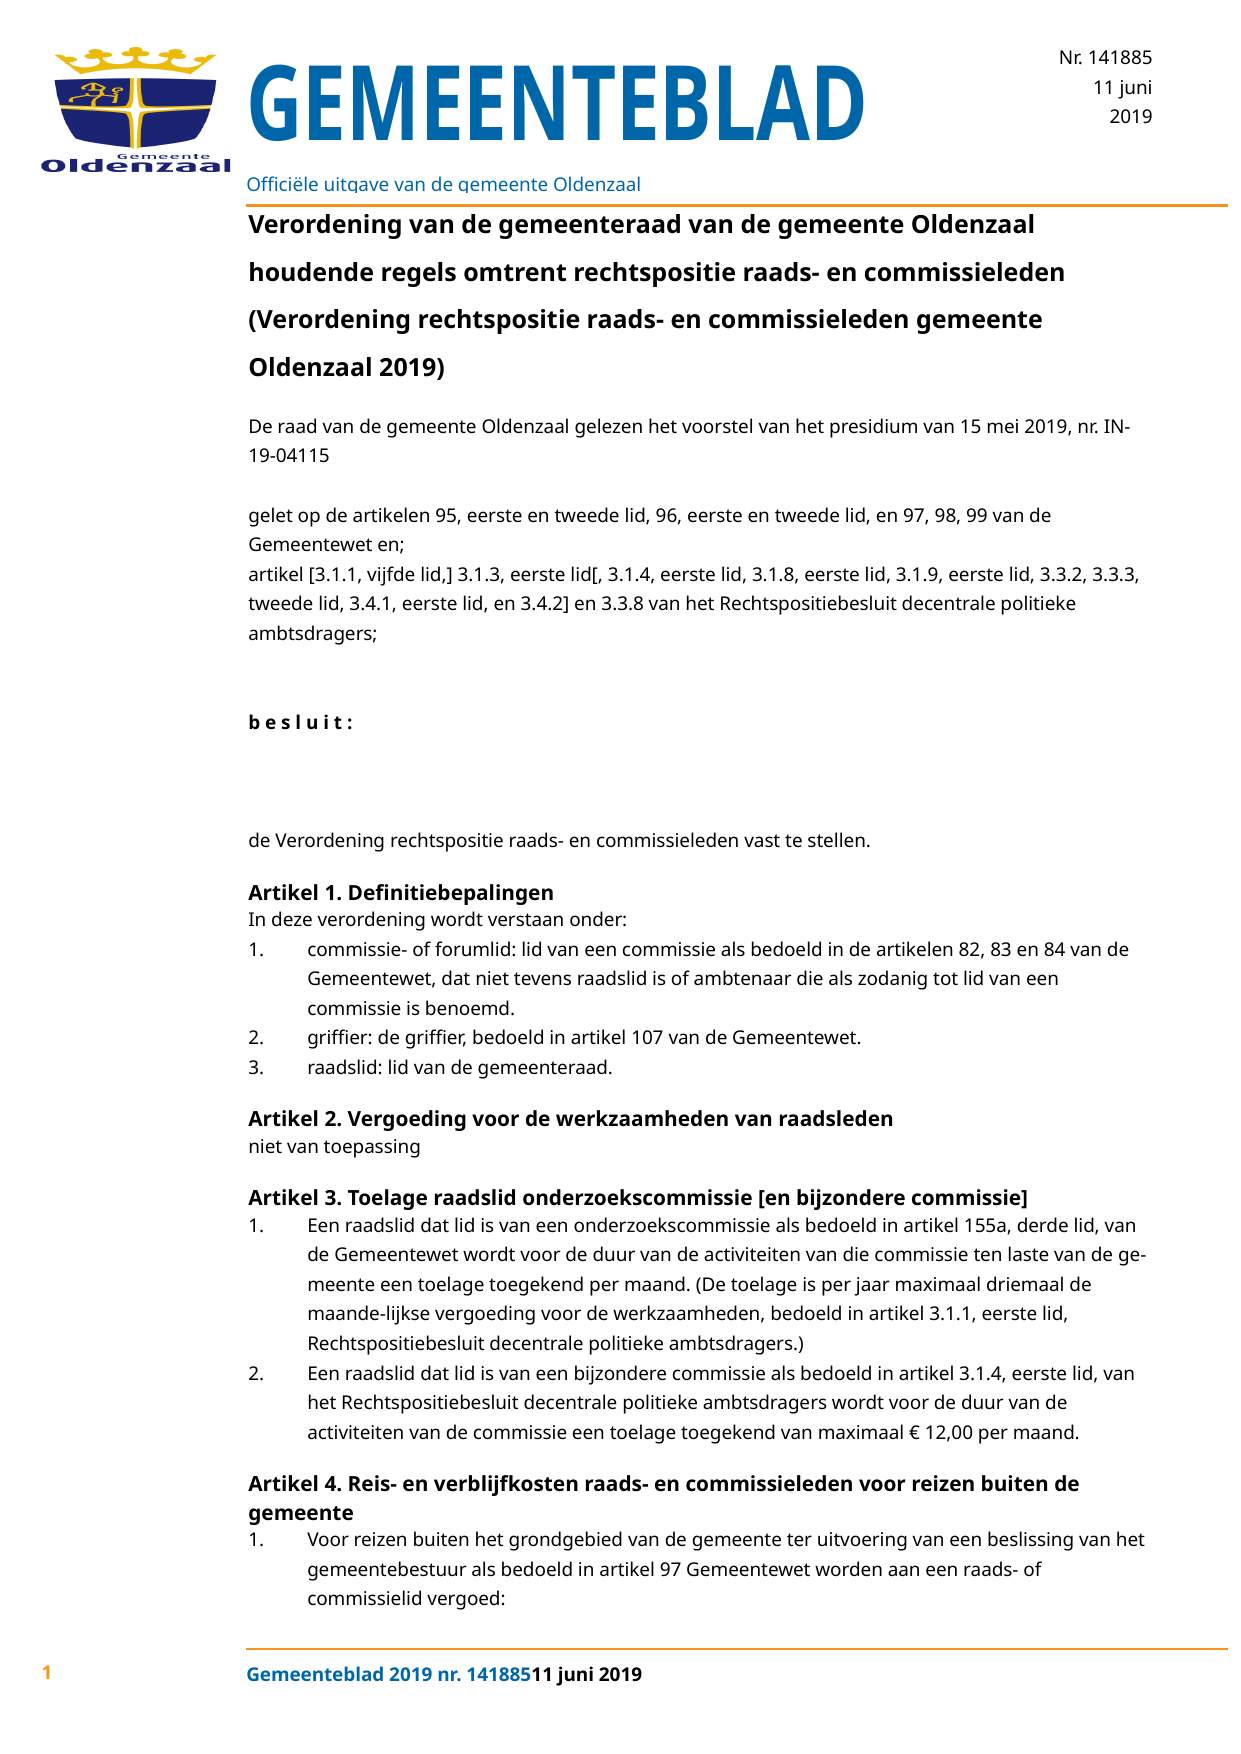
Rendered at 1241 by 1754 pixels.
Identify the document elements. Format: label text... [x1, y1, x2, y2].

text Artikel 4. Reis- en verblijfkosten raads- en commissieleden voor reizen buiten de gemeente [248, 1469, 1152, 1526]
text gelet op de artikelen 95, eerste en tweede lid, 96, eerste en tweede lid, en 97, 98, 99 van de Gemeentewet en; [248, 502, 1152, 557]
picture [41, 47, 231, 172]
text artikel [3.1.1, vijfde lid,] 3.1.3, eerste lid[, 3.1.4, eerste lid, 3.1.8, eerste lid, 3.1.9, eerste lid, 3.3.2, 3.3.3, tweede lid, 3.4.1, eerste lid, en 3.4.2] en 3.3.8 van het Rechtspositiebesluit decentrale politieke ambtsdragers; [248, 561, 1152, 646]
list raadslid: lid van de gemeenteraad. [248, 1054, 1152, 1080]
list Een raadslid dat lid is van een onderzoekscommissie als bedoeld in artikel 155a, derde lid, van de Gemeentewet wordt voor de duur van de activiteiten van die commissie ten laste van de ge-meente een toelage toegekend per maand. (De toelage is per jaar maximaal driemaal de maande-lijkse vergoeding voor de werkzaamheden, bedoeld in artikel 3.1.1, eerste lid, Rechtspositiebesluit decentrale politieke ambtsdragers.) [248, 1212, 1152, 1356]
text niet van toepassing [248, 1133, 1152, 1159]
list Een raadslid dat lid is van een bijzondere commissie als bedoeld in artikel 3.1.4, eerste lid, van het Rechtspositiebesluit decentrale politieke ambtsdragers wordt voor de duur van de activiteiten van de commissie een toelage toegekend van maximaal € 12,00 per maand. [248, 1360, 1152, 1444]
text Artikel 3. Toelage raadslid onderzoekscommissie [en bijzondere commissie] [248, 1183, 1152, 1212]
text Verordening van de gemeenteraad van de gemeente Oldenzaal houdende regels omtrent rechtspositie raads- en commissieleden (Verordening rechtspositie raads- en commissieleden gemeente Oldenzaal 2019) [248, 207, 1152, 384]
text b e s l u i t : [248, 709, 1152, 735]
text Artikel 1. Definitiebepalingen [248, 878, 1152, 906]
list commissie- of forumlid: lid van een commissie als bedoeld in de artikelen 82, 83 en 84 van de Gemeentewet, dat niet tevens raadslid is of ambtenaar die als zodanig tot lid van een commissie is benoemd. [248, 936, 1152, 1021]
text In deze verordening wordt verstaan onder: [248, 906, 1152, 932]
text Artikel 2. Vergoeding voor de werkzaamheden van raadsleden [248, 1104, 1152, 1133]
list griffier: de griffier, bedoeld in artikel 107 van de Gemeentewet. [248, 1024, 1152, 1050]
text de Verordening rechtspositie raads- en commissieleden vast te stellen. [248, 827, 1152, 853]
list Voor reizen buiten het grondgebied van de gemeente ter uitvoering van een beslissing van het gemeentebestuur als bedoeld in artikel 97 Gemeentewet worden aan een raads- of commissielid vergoed: [248, 1526, 1152, 1611]
text De raad van de gemeente Oldenzaal gelezen het voorstel van het presidium van 15 mei 2019, nr. IN-19-04115 [248, 413, 1152, 468]
